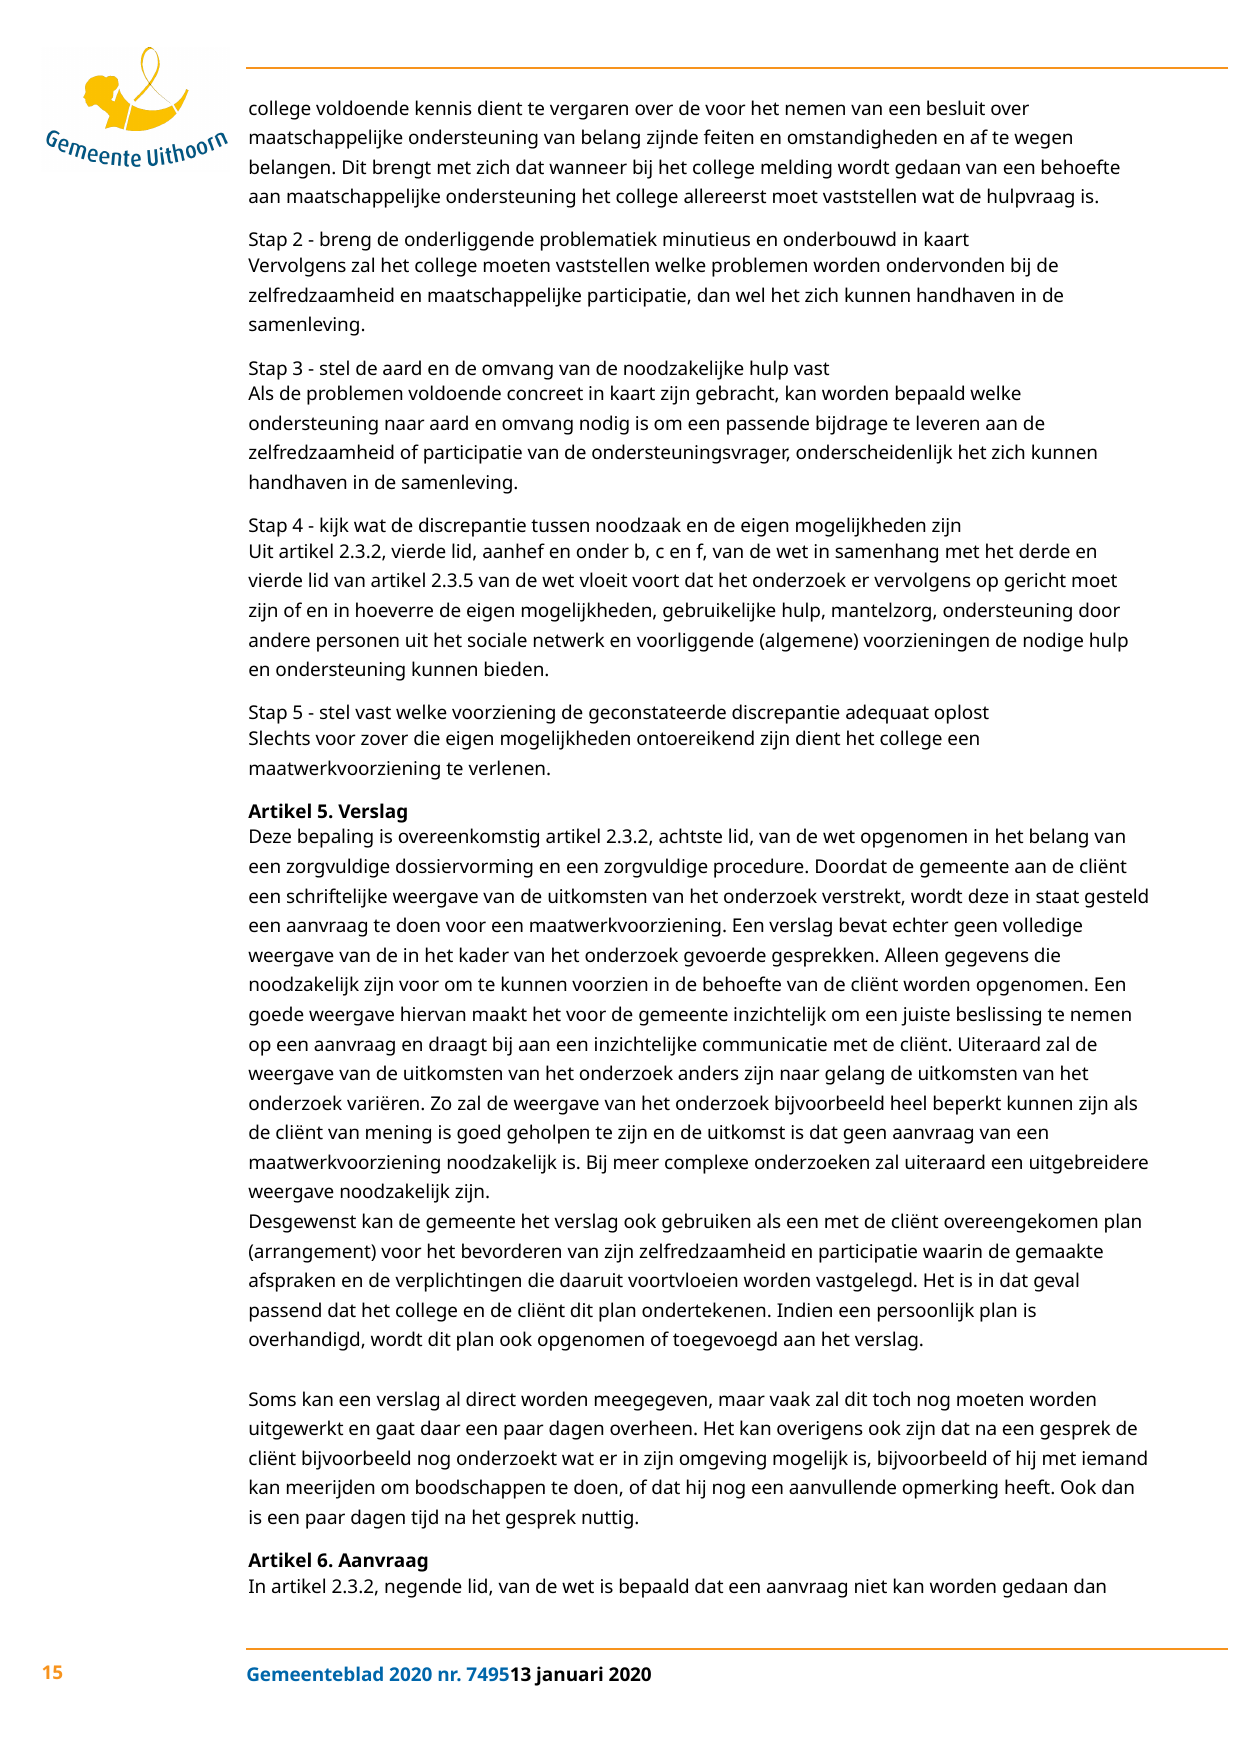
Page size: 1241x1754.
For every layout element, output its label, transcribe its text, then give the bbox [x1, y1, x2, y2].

text Stap 2 - breng de onderliggende problematiek minutieus en onderbouwd in kaart [248, 227, 1152, 252]
text Vervolgens zal het college moeten vaststellen welke problemen worden ondervonden bij de zelfredzaamheid en maatschappelijke participatie, dan wel het zich kunnen handhaven in de samenleving. [248, 252, 1152, 337]
text Deze bepaling is overeenkomstig artikel 2.3.2, achtste lid, van de wet opgenomen in het belang van een zorgvuldige dossiervorming en een zorgvuldige procedure. Doordat de gemeente aan de cliënt een schriftelijke weergave van de uitkomsten van het onderzoek verstrekt, wordt deze in staat gesteld een aanvraag te doen voor een maatwerkvoorziening. Een verslag bevat echter geen volledige weergave van de in het kader van het onderzoek gevoerde gesprekken. Alleen gegevens die noodzakelijk zijn voor om te kunnen voorzien in de behoefte van de cliënt worden opgenomen. Een goede weergave hiervan maakt het voor de gemeente inzichtelijk om een juiste beslissing te nemen op een aanvraag en draagt bij aan een inzichtelijke communicatie met de cliënt. Uiteraard zal de weergave van de uitkomsten van het onderzoek anders zijn naar gelang de uitkomsten van het onderzoek variëren. Zo zal de weergave van het onderzoek bijvoorbeeld heel beperkt kunnen zijn als de cliënt van mening is goed geholpen te zijn en de uitkomst is dat geen aanvraag van een maatwerkvoorziening noodzakelijk is. Bij meer complexe onderzoeken zal uiteraard een uitgebreidere weergave noodzakelijk zijn. [248, 824, 1152, 1204]
text Soms kan een verslag al direct worden meegegeven, maar vaak zal dit toch nog moeten worden uitgewerkt en gaat daar een paar dagen overheen. Het kan overigens ook zijn dat na een gesprek de cliënt bijvoorbeeld nog onderzoekt wat er in zijn omgeving mogelijk is, bijvoorbeeld of hij met iemand kan meerijden om boodschappen te doen, of dat hij nog een aanvullende opmerking heeft. Ook dan is een paar dagen tijd na het gesprek nuttig. [248, 1386, 1152, 1530]
text college voldoende kennis dient te vergaren over de voor het nemen van een besluit over maatschappelijke ondersteuning van belang zijnde feiten en omstandigheden en af te wegen belangen. Dit brengt met zich dat wanneer bij het college melding wordt gedaan van een behoefte aan maatschappelijke ondersteuning het college allereerst moet vaststellen wat de hulpvraag is. [248, 95, 1152, 209]
text Desgewenst kan de gemeente het verslag ook gebruiken als een met de cliënt overeengekomen plan (arrangement) voor het bevorderen van zijn zelfredzaamheid en participatie waarin de gemaakte afspraken en de verplichtingen die daaruit voortvloeien worden vastgelegd. Het is in dat geval passend dat het college en de cliënt dit plan ondertekenen. Indien een persoonlijk plan is overhandigd, wordt dit plan ook opgenomen of toegevoegd aan het verslag. [248, 1208, 1152, 1352]
text In artikel 2.3.2, negende lid, van de wet is bepaald dat een aanvraag niet kan worden gedaan dan [248, 1573, 1152, 1599]
text Artikel 6. Aanvraag [248, 1547, 1152, 1573]
text Artikel 5. Verslag [248, 798, 1152, 824]
text Uit artikel 2.3.2, vierde lid, aanhef en onder b, c en f, van de wet in samenhang met het derde en vierde lid van artikel 2.3.5 van de wet vloeit voort dat het onderzoek er vervolgens op gericht moet zijn of en in hoeverre de eigen mogelijkheden, gebruikelijke hulp, mantelzorg, ondersteuning door andere personen uit het sociale netwerk en voorliggende (algemene) voorzieningen de nodige hulp en ondersteuning kunnen bieden. [248, 538, 1152, 682]
text Stap 3 - stel de aard en de omvang van de noodzakelijke hulp vast [248, 355, 1152, 380]
text Slechts voor zover die eigen mogelijkheden ontoereikend zijn dient het college een maatwerkvoorziening te verlenen. [248, 725, 1152, 781]
text Stap 5 - stel vast welke voorziening de geconstateerde discrepantie adequaat oplost [248, 699, 1152, 725]
text Als de problemen voldoende concreet in kaart zijn gebracht, kan worden bepaald welke ondersteuning naar aard en omvang nodig is om een passende bijdrage te leveren aan de zelfredzaamheid of participatie van de ondersteuningsvrager, onderscheidenlijk het zich kunnen handhaven in de samenleving. [248, 380, 1152, 495]
picture [41, 47, 231, 172]
text Stap 4 - kijk wat de discrepantie tussen noodzaak en de eigen mogelijkheden zijn [248, 512, 1152, 538]
